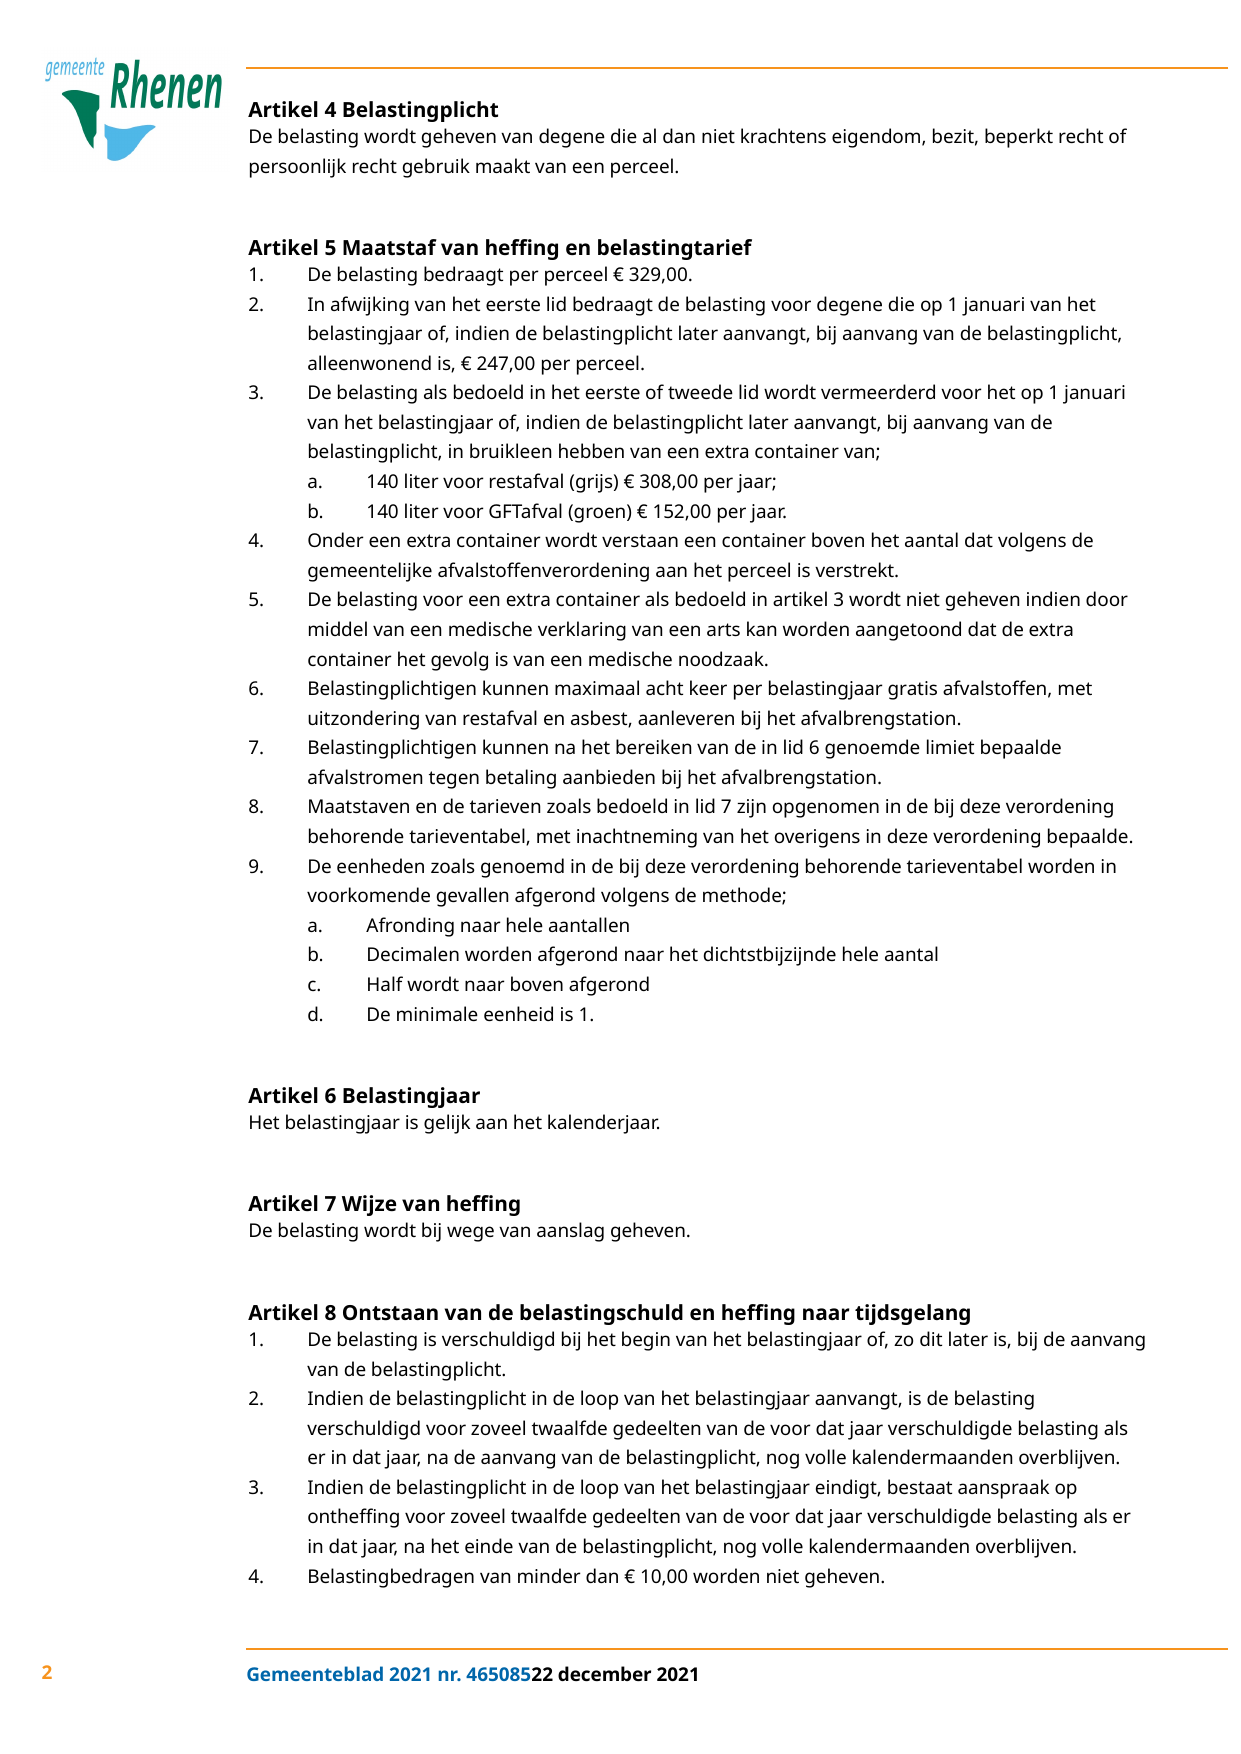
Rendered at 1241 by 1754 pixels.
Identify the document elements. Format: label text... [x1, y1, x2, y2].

list De belasting is verschuldigd bij het begin van het belastingjaar of, zo dit later is, bij de aanvang van de belastingplicht. [248, 1326, 1152, 1381]
list Belastingplichtigen kunnen na het bereiken van de in lid 6 genoemde limiet bepaalde afvalstromen tegen betaling aanbieden bij het afvalbrengstation. [248, 734, 1152, 790]
list In afwijking van het eerste lid bedraagt de belasting voor degene die op 1 januari van het belastingjaar of, indien de belastingplicht later aanvangt, bij aanvang van de belastingplicht, alleenwonend is, € 247,00 per perceel. [248, 291, 1152, 376]
list Afronding naar hele aantallen [307, 912, 1152, 938]
list Belastingplichtigen kunnen maximaal acht keer per belastingjaar gratis afvalstoffen, met uitzondering van restafval en asbest, aanleveren bij het afvalbrengstation. [248, 675, 1152, 731]
list Belastingbedragen van minder dan € 10,00 worden niet geheven. [248, 1563, 1152, 1588]
list De belasting voor een extra container als bedoeld in artikel 3 wordt niet geheven indien door middel van een medische verklaring van een arts kan worden aangetoond dat de extra container het gevolg is van een medische noodzaak. [248, 587, 1152, 672]
list Onder een extra container wordt verstaan een container boven het aantal dat volgens de gemeentelijke afvalstoffenverordening aan het perceel is verstrekt. [248, 527, 1152, 583]
list De eenheden zoals genoemd in de bij deze verordening behorende tarieventabel worden in voorkomende gevallen afgerond volgens de methode; [248, 853, 1152, 908]
list Indien de belastingplicht in de loop van het belastingjaar aanvangt, is de belasting verschuldigd voor zoveel twaalfde gedeelten van de voor dat jaar verschuldigde belasting als er in dat jaar, na de aanvang van de belastingplicht, nog volle kalendermaanden overblijven. [248, 1385, 1152, 1470]
list 140 liter voor GFTafval (groen) € 152,00 per jaar. [307, 498, 1152, 524]
text Artikel 6 Belastingjaar [248, 1081, 1152, 1109]
text Artikel 8 Ontstaan van de belastingschuld en heffing naar tijdsgelang [248, 1298, 1152, 1326]
list Half wordt naar boven afgerond [307, 971, 1152, 997]
list Decimalen worden afgerond naar het dichtstbijzijnde hele aantal [307, 942, 1152, 967]
list Indien de belastingplicht in de loop van het belastingjaar eindigt, bestaat aanspraak op ontheffing voor zoveel twaalfde gedeelten van de voor dat jaar verschuldigde belasting als er in dat jaar, na het einde van de belastingplicht, nog volle kalendermaanden overblijven. [248, 1474, 1152, 1559]
list Maatstaven en de tarieven zoals bedoeld in lid 7 zijn opgenomen in de bij deze verordening behorende tarieventabel, met inachtneming van het overigens in deze verordening bepaalde. [248, 794, 1152, 849]
picture [41, 47, 231, 172]
text Artikel 7 Wijze van heffing [248, 1189, 1152, 1218]
text Artikel 4 Belastingplicht [248, 95, 1152, 123]
text De belasting wordt bij wege van aanslag geheven. [248, 1218, 1152, 1243]
text Het belastingjaar is gelijk aan het kalenderjaar. [248, 1109, 1152, 1135]
list De belasting als bedoeld in het eerste of tweede lid wordt vermeerderd voor het op 1 januari van het belastingjaar of, indien de belastingplicht later aanvangt, bij aanvang van de belastingplicht, in bruikleen hebben van een extra container van; [248, 379, 1152, 464]
list De minimale eenheid is 1. [307, 1001, 1152, 1027]
text De belasting wordt geheven van degene die al dan niet krachtens eigendom, bezit, beperkt recht of persoonlijk recht gebruik maakt van een perceel. [248, 123, 1152, 178]
text Artikel 5 Maatstaf van heffing en belastingtarief [248, 233, 1152, 261]
list De belasting bedraagt per perceel € 329,00. [248, 261, 1152, 287]
list 140 liter voor restafval (grijs) € 308,00 per jaar; [307, 468, 1152, 494]
